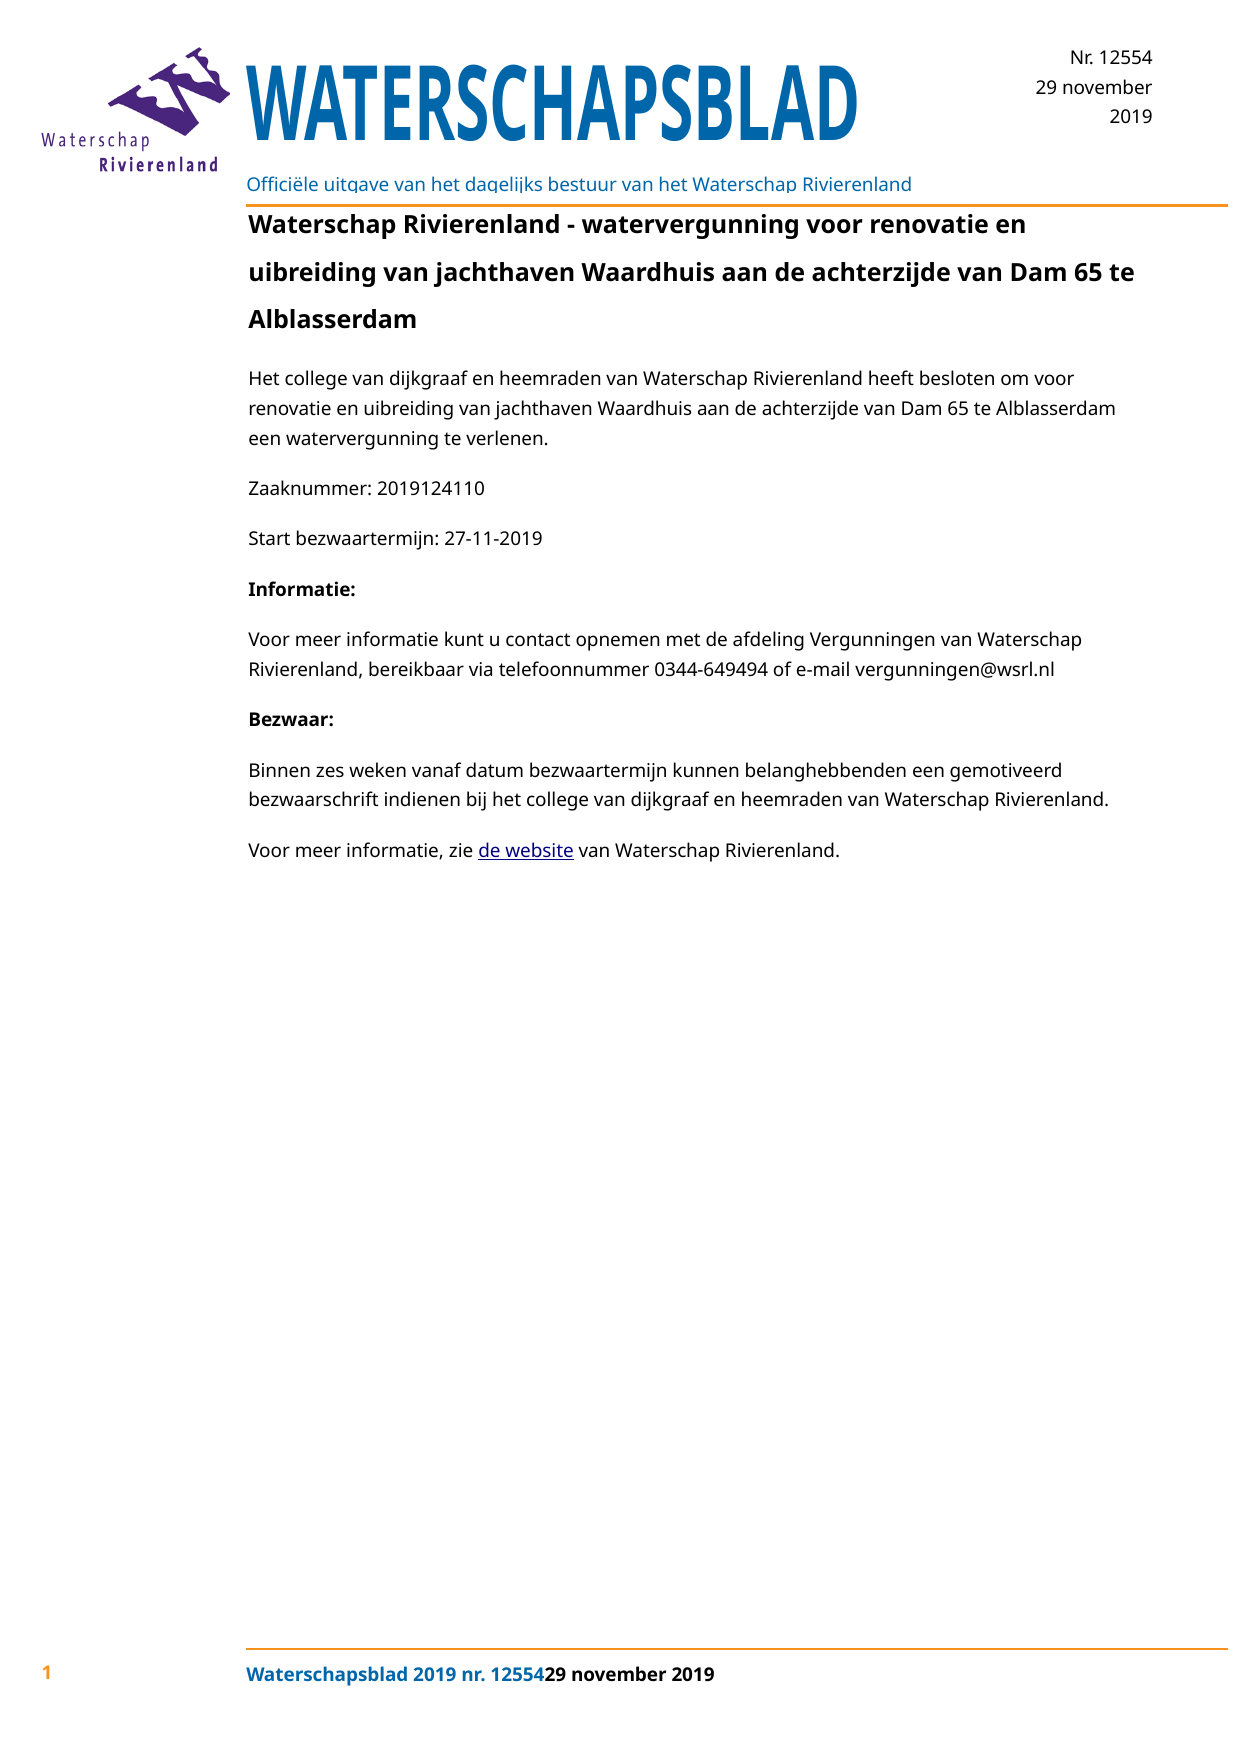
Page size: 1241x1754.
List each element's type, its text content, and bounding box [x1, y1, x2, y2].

text Bezwaar: [248, 706, 1152, 732]
text Het college van dijkgraaf en heemraden van Waterschap Rivierenland heeft besloten om voor renovatie en uibreiding van jachthaven Waardhuis aan de achterzijde van Dam 65 te Alblasserdam een watervergunning te verlenen. [248, 366, 1152, 450]
text Start bezwaartermijn: 27-11-2019 [248, 526, 1152, 551]
text Informatie: [248, 576, 1152, 602]
text Binnen zes weken vanaf datum bezwaartermijn kunnen belanghebbenden een gemotiveerd bezwaarschrift indienen bij het college van dijkgraaf en heemraden van Waterschap Rivierenland. [248, 757, 1152, 812]
text Zaaknummer: 2019124110 [248, 475, 1152, 501]
picture [41, 47, 231, 172]
text Waterschap Rivierenland - watervergunning voor renovatie en uibreiding van jachthaven Waardhuis aan de achterzijde van Dam 65 te Alblasserdam [248, 207, 1152, 336]
text Voor meer informatie, zie de website van Waterschap Rivierenland. [248, 837, 1152, 862]
text Voor meer informatie kunt u contact opnemen met de afdeling Vergunningen van Waterschap Rivierenland, bereikbaar via telefoonnummer 0344-649494 of e-mail vergunningen@wsrl.nl [248, 626, 1152, 682]
